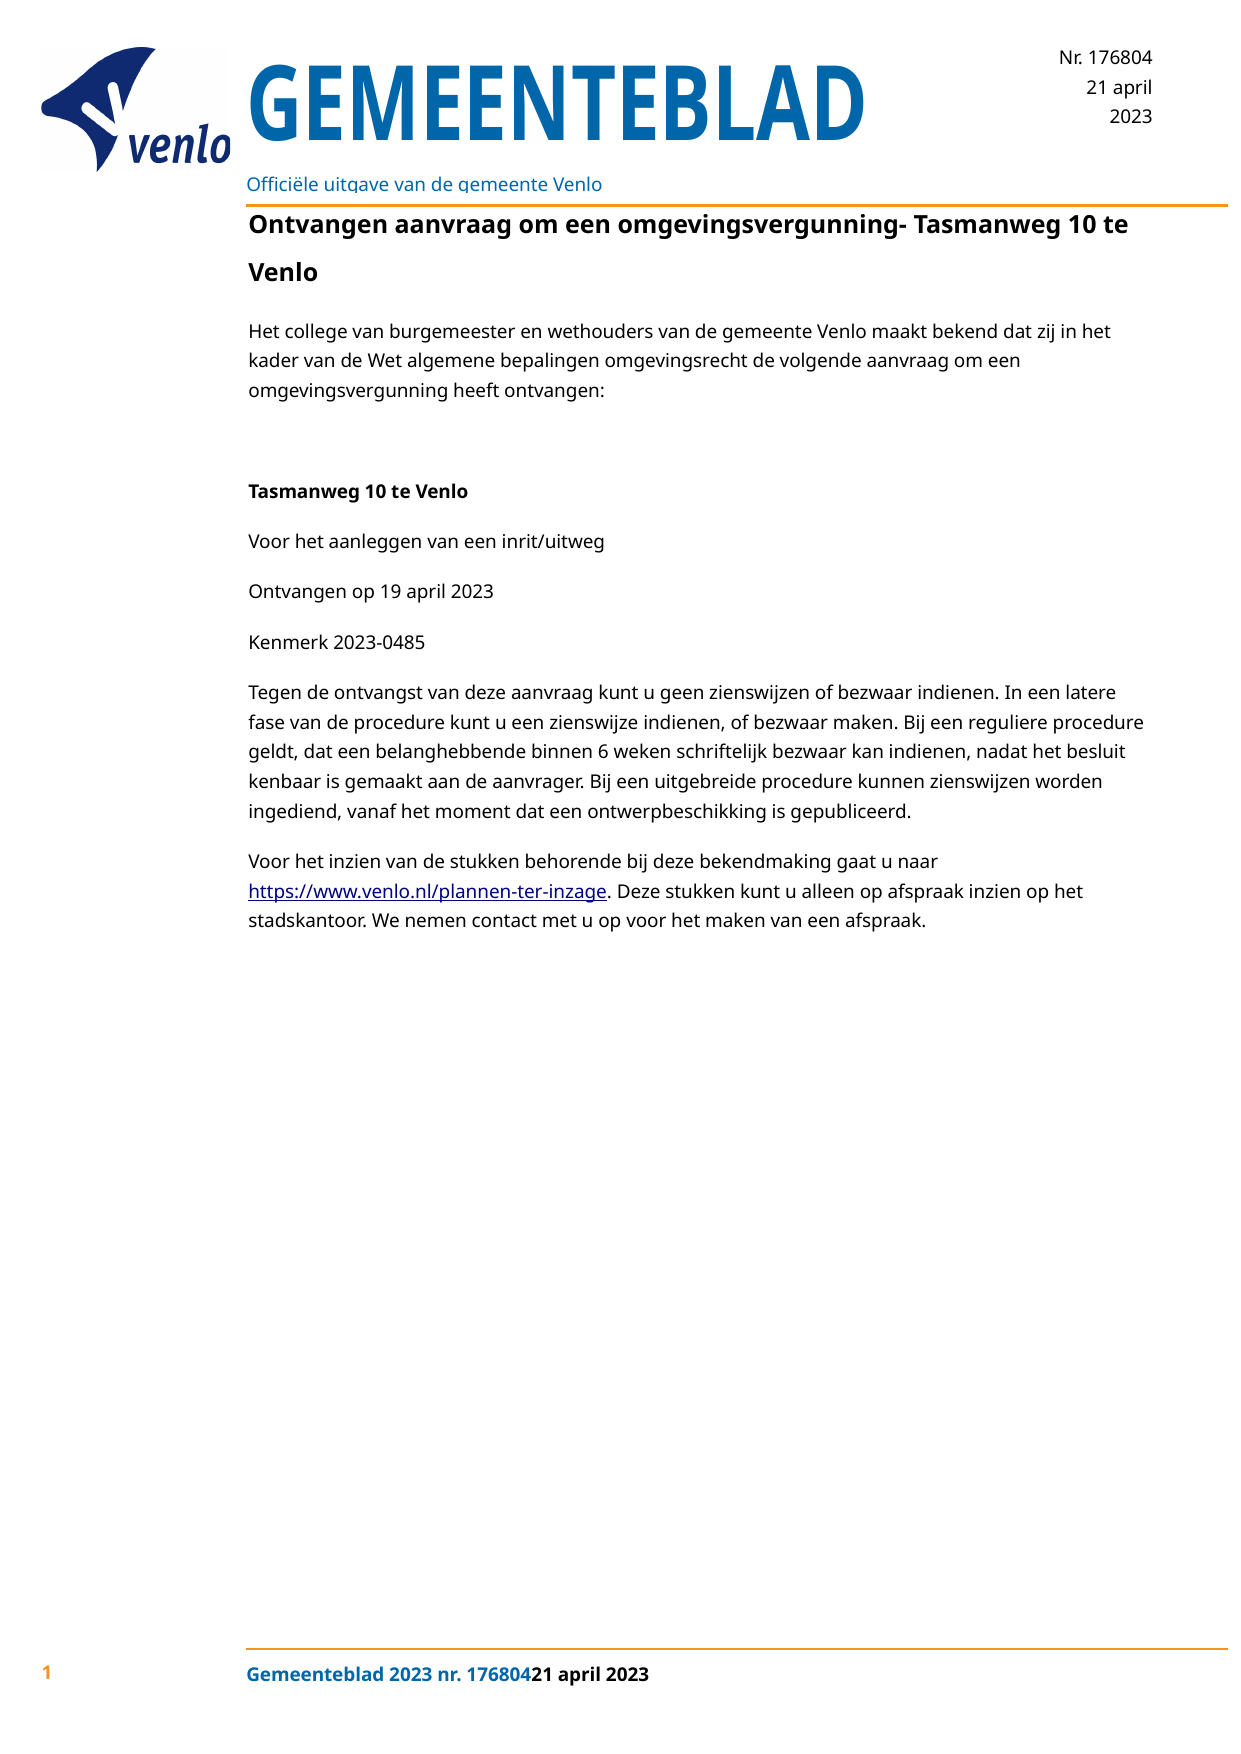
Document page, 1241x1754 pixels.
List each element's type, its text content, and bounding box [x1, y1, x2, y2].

text Kenmerk 2023-0485 [248, 629, 1152, 655]
text Tasmanweg 10 te Venlo [248, 478, 1152, 504]
text Voor het aanleggen van een inrit/uitweg [248, 528, 1152, 554]
text Ontvangen op 19 april 2023 [248, 579, 1152, 604]
text Tegen de ontvangst van deze aanvraag kunt u geen zienswijzen of bezwaar indienen. In een latere fase van de procedure kunt u een zienswijze indienen, of bezwaar maken. Bij een reguliere procedure geldt, dat een belanghebbende binnen 6 weken schriftelijk bezwaar kan indienen, nadat het besluit kenbaar is gemaakt aan de aanvrager. Bij een uitgebreide procedure kunnen zienswijzen worden ingediend, vanaf het moment dat een ontwerpbeschikking is gepubliceerd. [248, 679, 1152, 824]
picture [41, 47, 231, 172]
text Het college van burgemeester en wethouders van de gemeente Venlo maakt bekend dat zij in het kader van de Wet algemene bepalingen omgevingsrecht de volgende aanvraag om een omgevingsvergunning heeft ontvangen: [248, 318, 1152, 403]
text Voor het inzien van de stukken behorende bij deze bekendmaking gaat u naar https://www.venlo.nl/plannen-ter-inzage. Deze stukken kunt u alleen op afspraak inzien op het stadskantoor. We nemen contact met u op voor het maken van een afspraak. [248, 848, 1152, 933]
text Ontvangen aanvraag om een omgevingsvergunning- Tasmanweg 10 te Venlo [248, 207, 1152, 288]
